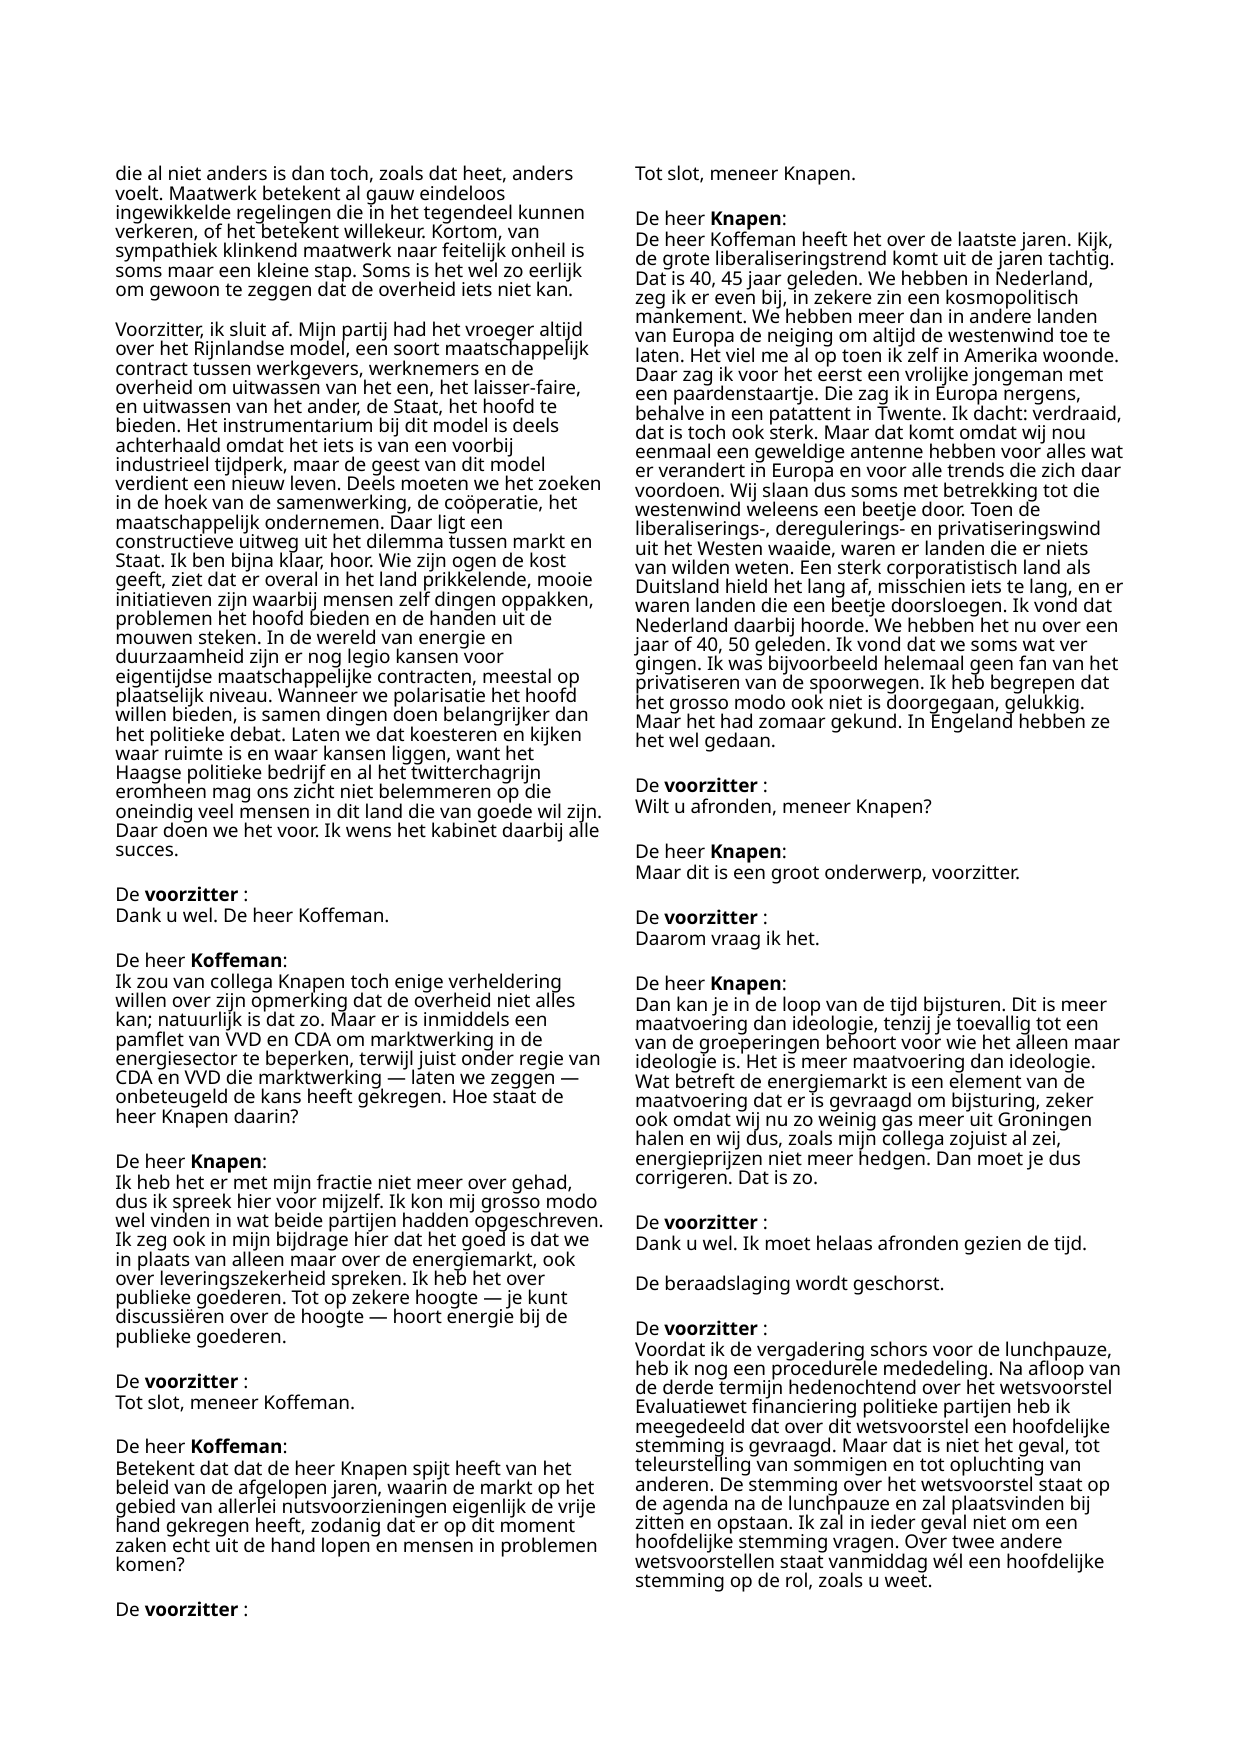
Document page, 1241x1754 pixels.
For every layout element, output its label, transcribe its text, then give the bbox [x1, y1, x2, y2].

text Dan kan je in de loop van de tijd bijsturen. Dit is meer maatvoering dan ideologie, tenzij je toevallig tot een van de groeperingen behoort voor wie het alleen maar ideologie is. Het is meer maatvoering dan ideologie. Wat betreft de energiemarkt is een element van de maatvoering dat er is gevraagd om bijsturing, zeker ook omdat wij nu zo weinig gas meer uit Groningen halen en wij dus, zoals mijn collega zojuist al zei, energieprijzen niet meer hedgen. Dan moet je dus corrigeren. Dat is zo. [635, 996, 1125, 1188]
text De voorzitter : [635, 904, 1125, 930]
text De voorzitter : [635, 772, 1125, 798]
text Tot slot, meneer Koffeman. [115, 1394, 605, 1413]
text Dank u wel. De heer Koffeman. [115, 907, 605, 926]
text De heer Knapen: [115, 1148, 605, 1174]
text Voorzitter, ik sluit af. Mijn partij had het vroeger altijd over het Rijnlandse model, een soort maatschappelijk contract tussen werkgevers, werknemers en de overheid om uitwassen van het een, het laisser-faire, en uitwassen van het ander, de Staat, het hoofd te bieden. Het instrumentarium bij dit model is deels achterhaald omdat het iets is van een voorbij industrieel tijdperk, maar de geest van dit model verdient een nieuw leven. Deels moeten we het zoeken in de hoek van de samenwerking, de coöperatie, het maatschappelijk ondernemen. Daar ligt een constructieve uitweg uit het dilemma tussen markt en Staat. Ik ben bijna klaar, hoor. Wie zijn ogen de kost geeft, ziet dat er overal in het land prikkelende, mooie initiatieven zijn waarbij mensen zelf dingen oppakken, problemen het hoofd bieden en de handen uit de mouwen steken. In de wereld van energie en duurzaamheid zijn er nog legio kansen voor eigentijdse maatschappelijke contracten, meestal op plaatselijk niveau. Wanneer we polarisatie het hoofd willen bieden, is samen dingen doen belangrijker dan het politieke debat. Laten we dat koesteren en kijken waar ruimte is en waar kansen liggen, want het Haagse politieke bedrijf en al het twitterchagrijn eromheen mag ons zicht niet belemmeren op die oneindig veel mensen in dit land die van goede wil zijn. Daar doen we het voor. Ik wens het kabinet daarbij alle succes. [115, 321, 605, 861]
text De voorzitter : [115, 1368, 605, 1394]
text De heer Koffeman heeft het over de laatste jaren. Kijk, de grote liberaliseringstrend komt uit de jaren tachtig. Dat is 40, 45 jaar geleden. We hebben in Nederland, zeg ik er even bij, in zekere zin een kosmopolitisch mankement. We hebben meer dan in andere landen van Europa de neiging om altijd de westenwind toe te laten. Het viel me al op toen ik zelf in Amerika woonde. Daar zag ik voor het eerst een vrolijke jongeman met een paardenstaartje. Die zag ik in Europa nergens, behalve in een patattent in Twente. Ik dacht: verdraaid, dat is toch ook sterk. Maar dat komt omdat wij nou eenmaal een geweldige antenne hebben voor alles wat er verandert in Europa en voor alle trends die zich daar voordoen. Wij slaan dus soms met betrekking tot die westenwind weleens een beetje door. Toen de liberaliserings-, deregulerings- en privatiseringswind uit het Westen waaide, waren er landen die er niets van wilden weten. Een sterk corporatistisch land als Duitsland hield het lang af, misschien iets te lang, en er waren landen die een beetje doorsloegen. Ik vond dat Nederland daarbij hoorde. We hebben het nu over een jaar of 40, 50 geleden. Ik vond dat we soms wat ver gingen. Ik was bijvoorbeeld helemaal geen fan van het privatiseren van de spoorwegen. Ik heb begrepen dat het grosso modo ook niet is doorgegaan, gelukkig. Maar het had zomaar gekund. In Engeland hebben ze het wel gedaan. [635, 231, 1125, 751]
text Maar dit is een groot onderwerp, voorzitter. [635, 864, 1125, 883]
text Dank u wel. Ik moet helaas afronden gezien de tijd. [635, 1235, 1125, 1254]
text Ik heb het er met mijn fractie niet meer over gehad, dus ik spreek hier voor mijzelf. Ik kon mij grosso modo wel vinden in wat beide partijen hadden opgeschreven. Ik zeg ook in mijn bijdrage hier dat het goed is dat we in plaats van alleen maar over de energiemarkt, ook over leveringszekerheid spreken. Ik heb het over publieke goederen. Tot op zekere hoogte — je kunt discussiëren over de hoogte — hoort energie bij de publieke goederen. [115, 1174, 605, 1347]
text De voorzitter : [635, 1209, 1125, 1235]
text De heer Koffeman: [115, 947, 605, 973]
text die al niet anders is dan toch, zoals dat heet, anders voelt. Maatwerk betekent al gauw eindeloos ingewikkelde regelingen die in het tegendeel kunnen verkeren, of het betekent willekeur. Kortom, van sympathiek klinkend maatwerk naar feitelijk onheil is soms maar een kleine stap. Soms is het wel zo eerlijk om gewoon te zeggen dat de overheid iets niet kan. [115, 165, 605, 300]
text De heer Knapen: [635, 838, 1125, 864]
text De heer Koffeman: [115, 1434, 605, 1459]
text De heer Knapen: [635, 970, 1125, 996]
text Wilt u afronden, meneer Knapen? [635, 798, 1125, 817]
text De heer Knapen: [635, 205, 1125, 231]
text Tot slot, meneer Knapen. [635, 165, 1125, 184]
text Betekent dat dat de heer Knapen spijt heeft van het beleid van de afgelopen jaren, waarin de markt op het gebied van allerlei nutsvoorzieningen eigenlijk de vrije hand gekregen heeft, zodanig dat er op dit moment zaken echt uit de hand lopen en mensen in problemen komen? [115, 1459, 605, 1575]
text De voorzitter : [635, 1315, 1125, 1341]
text Voordat ik de vergadering schors voor de lunchpauze, heb ik nog een procedurele mededeling. Na afloop van de derde termijn hedenochtend over het wetsvoorstel Evaluatiewet financiering politieke partijen heb ik meegedeeld dat over dit wetsvoorstel een hoofdelijke stemming is gevraagd. Maar dat is niet het geval, tot teleurstelling van sommigen en tot opluchting van anderen. De stemming over het wetsvoorstel staat op de agenda na de lunchpauze en zal plaatsvinden bij zitten en opstaan. Ik zal in ieder geval niet om een hoofdelijke stemming vragen. Over twee andere wetsvoorstellen staat vanmiddag wél een hoofdelijke stemming op de rol, zoals u weet. [635, 1341, 1125, 1591]
text Ik zou van collega Knapen toch enige verheldering willen over zijn opmerking dat de overheid niet alles kan; natuurlijk is dat zo. Maar er is inmiddels een pamflet van VVD en CDA om marktwerking in de energiesector te beperken, terwijl juist onder regie van CDA en VVD die marktwerking — laten we zeggen — onbeteugeld de kans heeft gekregen. Hoe staat de heer Knapen daarin? [115, 973, 605, 1127]
text De voorzitter : [115, 1596, 605, 1622]
text De beraadslaging wordt geschorst. [635, 1275, 1125, 1294]
text Daarom vraag ik het. [635, 930, 1125, 949]
text De voorzitter : [115, 881, 605, 907]
